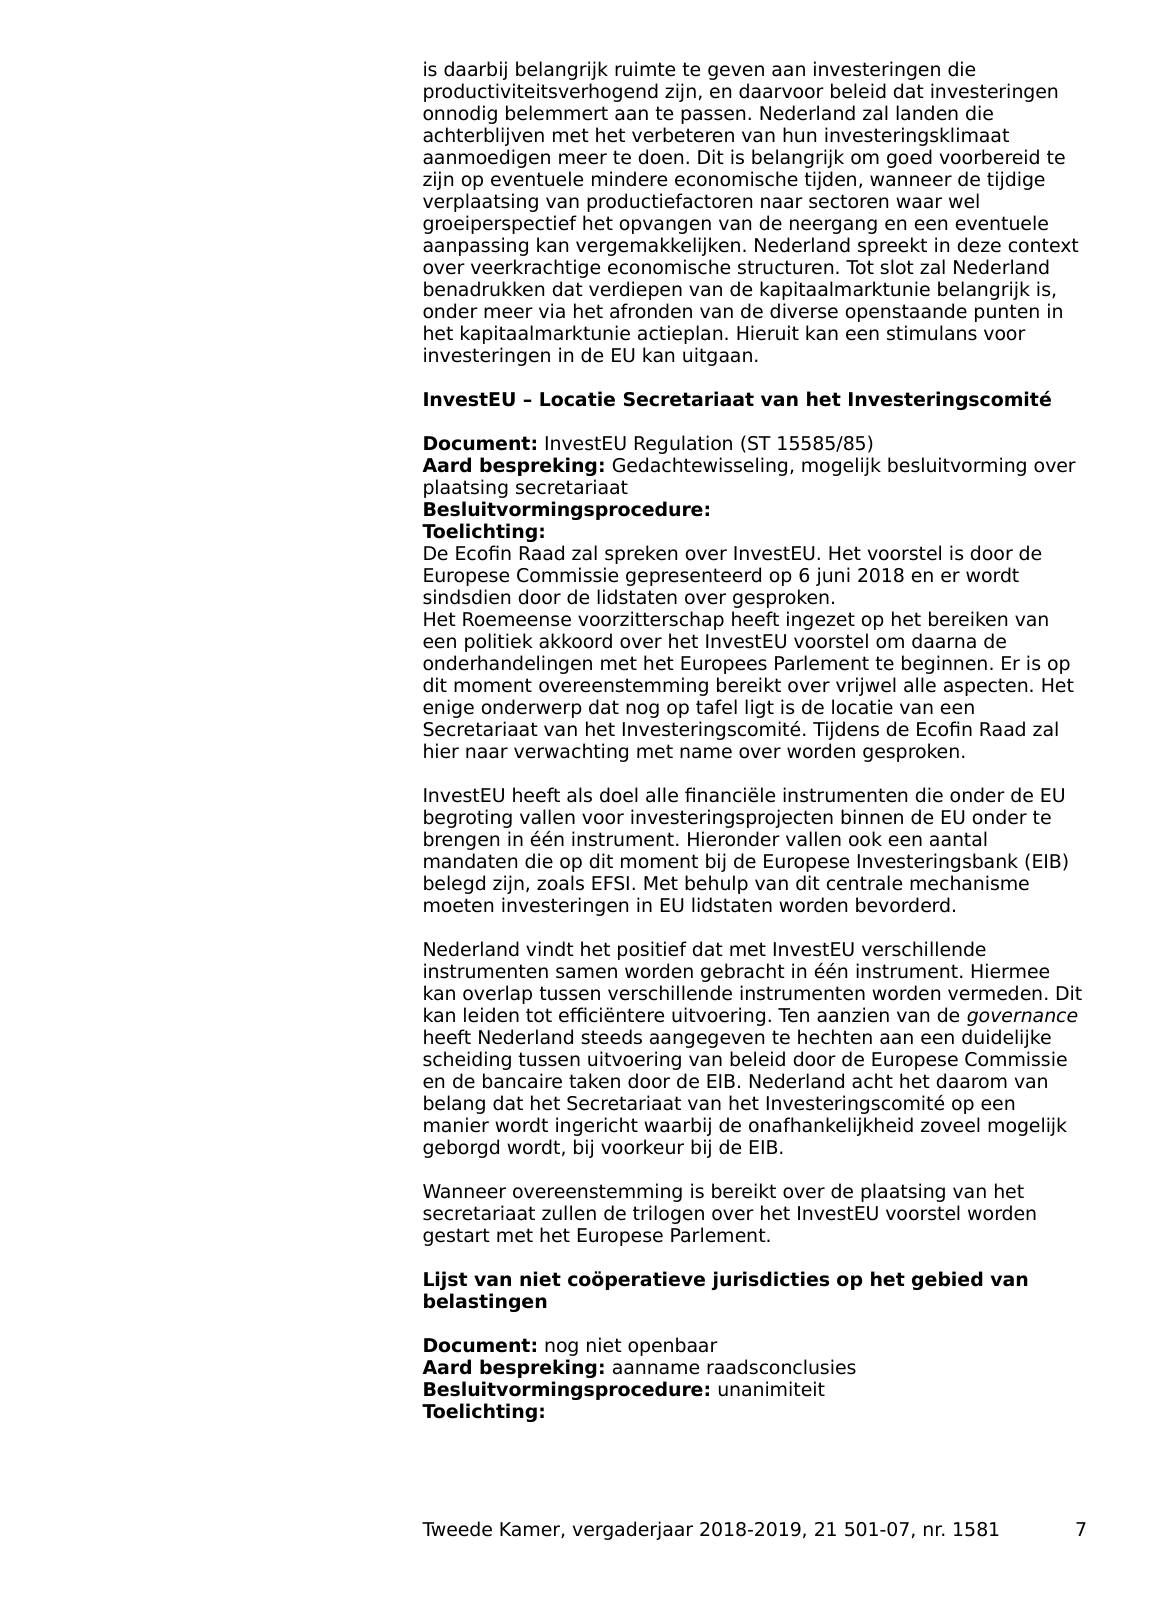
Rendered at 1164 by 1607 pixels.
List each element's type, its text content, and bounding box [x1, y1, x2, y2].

text is daarbij belangrijk ruimte te geven aan investeringen die productiviteitsverhogend zijn, en daarvoor beleid dat investeringen onnodig belemmert aan te passen. Nederland zal landen die achterblijven met het verbeteren van hun investeringsklimaat aanmoedigen meer te doen. Dit is belangrijk om goed voorbereid te zijn op eventuele mindere economische tijden, wanneer de tijdige verplaatsing van productiefactoren naar sectoren waar wel groeiperspectief het opvangen van de neergang en een eventuele aanpassing kan vergemakkelijken. Nederland spreekt in deze context over veerkrachtige economische structuren. Tot slot zal Nederland benadrukken dat verdiepen van de kapitaalmarktunie belangrijk is, onder meer via het afronden van de diverse openstaande punten in het kapitaalmarktunie actieplan. Hieruit kan een stimulans voor investeringen in de EU kan uitgaan. [422, 59, 1087, 367]
text Aard bespreking: aanname raadsconclusies [422, 1357, 1087, 1379]
text Besluitvormingsprocedure: unanimiteit [422, 1379, 1087, 1401]
text Het Roemeense voorzitterschap heeft ingezet op het bereiken van een politiek akkoord over het InvestEU voorstel om daarna de onderhandelingen met het Europees Parlement te beginnen. Er is op dit moment overeenstemming bereikt over vrijwel alle aspecten. Het enige onderwerp dat nog op tafel ligt is de locatie van een Secretariaat van het Investeringscomité. Tijdens de Ecofin Raad zal hier naar verwachting met name over worden gesproken. [422, 609, 1087, 763]
subtitle InvestEU – Locatie Secretariaat van het Investeringscomité [422, 389, 1087, 411]
text De Ecofin Raad zal spreken over InvestEU. Het voorstel is door de Europese Commissie gepresenteerd op 6 juni 2018 en er wordt sindsdien door de lidstaten over gesproken. [422, 543, 1087, 609]
text Toelichting: [422, 1401, 1087, 1423]
text Aard bespreking: Gedachtewisseling, mogelijk besluitvorming over plaatsing secretariaat [422, 455, 1087, 499]
text Document: InvestEU Regulation (ST 15585/85) [422, 433, 1087, 455]
text Nederland vindt het positief dat met InvestEU verschillende instrumenten samen worden gebracht in één instrument. Hiermee kan overlap tussen verschillende instrumenten worden vermeden. Dit kan leiden tot efficiëntere uitvoering. Ten aanzien van de governance heeft Nederland steeds aangegeven te hechten aan een duidelijke scheiding tussen uitvoering van beleid door de Europese Commissie en de bancaire taken door de EIB. Nederland acht het daarom van belang dat het Secretariaat van het Investeringscomité op een manier wordt ingericht waarbij de onafhankelijkheid zoveel mogelijk geborgd wordt, bij voorkeur bij de EIB. [422, 939, 1087, 1159]
text Document: nog niet openbaar [422, 1335, 1087, 1357]
text InvestEU heeft als doel alle financiële instrumenten die onder de EU begroting vallen voor investeringsprojecten binnen de EU onder te brengen in één instrument. Hieronder vallen ook een aantal mandaten die op dit moment bij de Europese Investeringsbank (EIB) belegd zijn, zoals EFSI. Met behulp van dit centrale mechanisme moeten investeringen in EU lidstaten worden bevorderd. [422, 785, 1087, 917]
text Toelichting: [422, 521, 1087, 543]
subtitle Lijst van niet coöperatieve jurisdicties op het gebied van belastingen [422, 1269, 1087, 1313]
text Besluitvormingsprocedure: [422, 499, 1087, 521]
text Wanneer overeenstemming is bereikt over de plaatsing van het secretariaat zullen de trilogen over het InvestEU voorstel worden gestart met het Europese Parlement. [422, 1181, 1087, 1247]
